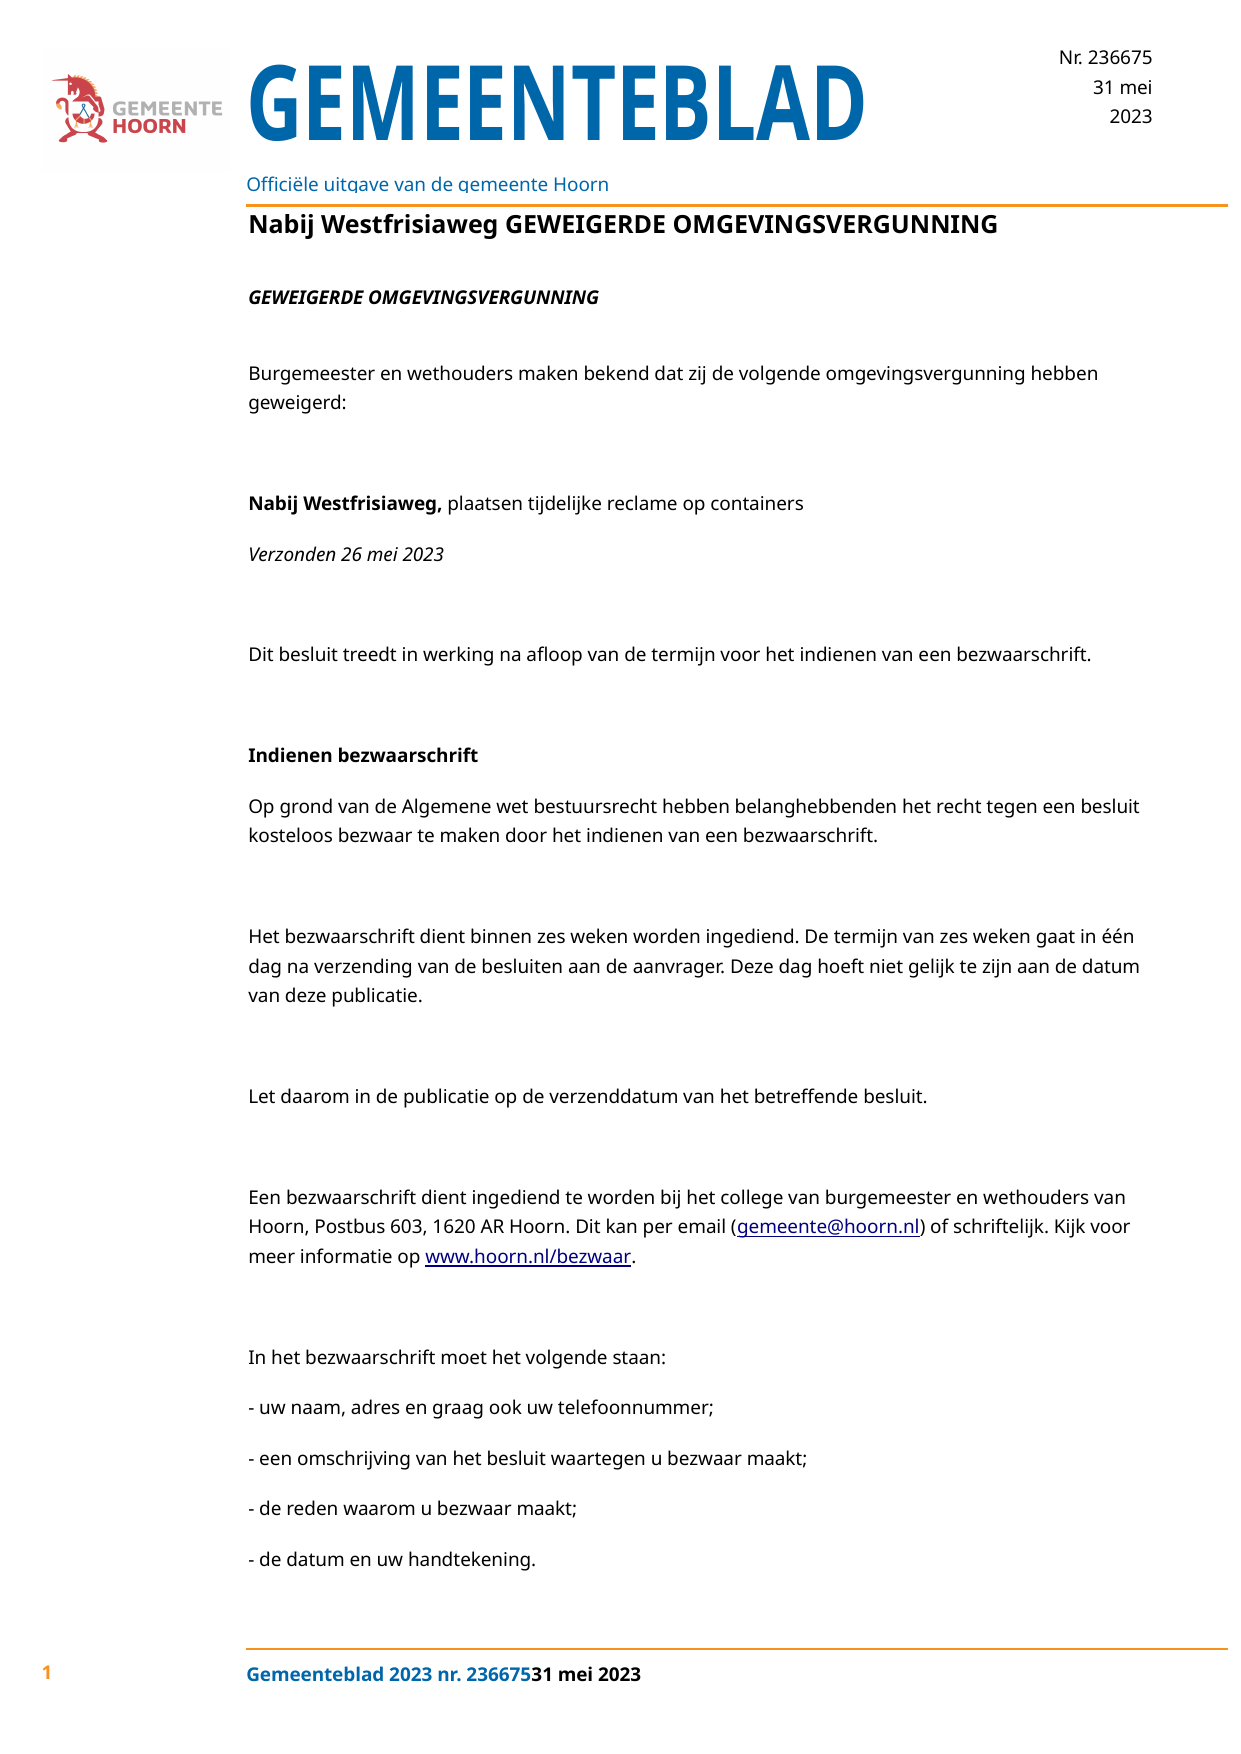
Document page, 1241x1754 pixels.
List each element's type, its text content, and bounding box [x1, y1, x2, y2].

text Op grond van de Algemene wet bestuursrecht hebben belanghebbenden het recht tegen een besluit kosteloos bezwaar te maken door het indienen van een bezwaarschrift. [248, 793, 1152, 848]
text - uw naam, adres en graag ook uw telefoonnummer; [248, 1394, 1152, 1420]
text - de datum en uw handtekening. [248, 1546, 1152, 1572]
text Indienen bezwaarschrift [248, 742, 1152, 768]
text - de reden waarom u bezwaar maakt; [248, 1495, 1152, 1521]
text GEWEIGERDE OMGEVINGSVERGUNNING [248, 284, 1152, 309]
text Nabij Westfrisiaweg, plaatsen tijdelijke reclame op containers [248, 490, 1152, 516]
picture [41, 47, 231, 172]
text Het bezwaarschrift dient binnen zes weken worden ingediend. De termijn van zes weken gaat in één dag na verzending van de besluiten aan de aanvrager. Deze dag hoeft niet gelijk te zijn aan de datum van deze publicatie. [248, 923, 1152, 1008]
text Nabij Westfrisiaweg GEWEIGERDE OMGEVINGSVERGUNNING [248, 207, 1152, 241]
text Een bezwaarschrift dient ingediend te worden bij het college van burgemeester en wethouders van Hoorn, Postbus 603, 1620 AR Hoorn. Dit kan per email (gemeente@hoorn.nl) of schriftelijk. Kijk voor meer informatie op www.hoorn.nl/bezwaar. [248, 1184, 1152, 1269]
text Let daarom in de publicatie op de verzenddatum van het betreffende besluit. [248, 1083, 1152, 1109]
text Dit besluit treedt in werking na afloop van de termijn voor het indienen van een bezwaarschrift. [248, 642, 1152, 667]
text - een omschrijving van het besluit waartegen u bezwaar maakt; [248, 1445, 1152, 1471]
text Burgemeester en wethouders maken bekend dat zij de volgende omgevingsvergunning hebben geweigerd: [248, 360, 1152, 415]
text Verzonden 26 mei 2023 [248, 541, 1152, 567]
text In het bezwaarschrift moet het volgende staan: [248, 1344, 1152, 1370]
